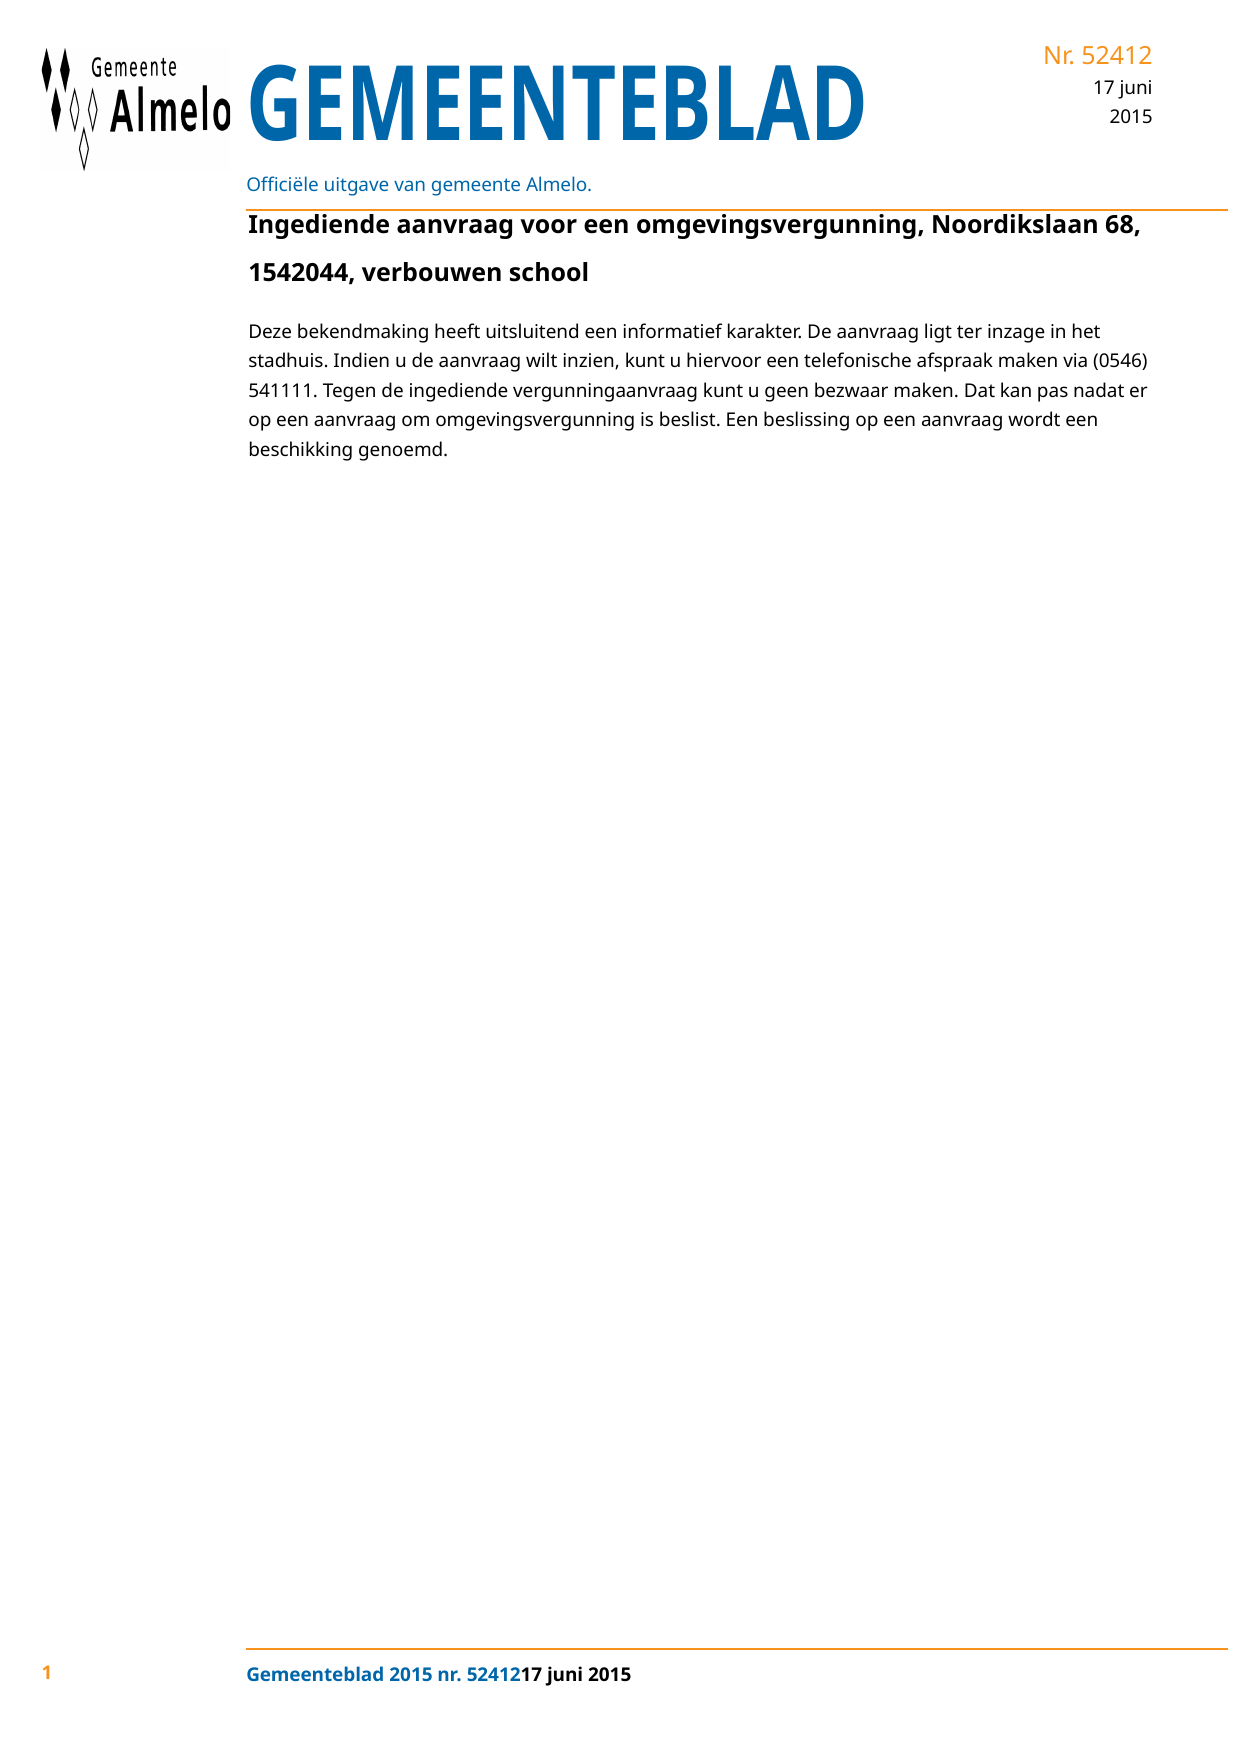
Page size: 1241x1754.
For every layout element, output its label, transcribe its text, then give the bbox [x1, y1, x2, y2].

text Ingediende aanvraag voor een omgevingsvergunning, Noordikslaan 68, 1542044, verbouwen school [248, 211, 1152, 288]
text Deze bekendmaking heeft uitsluitend een informatief karakter. De aanvraag ligt ter inzage in het stadhuis. Indien u de aanvraag wilt inzien, kunt u hiervoor een telefonische afspraak maken via (0546) 541111. Tegen de ingediende vergunningaanvraag kunt u geen bezwaar maken. Dat kan pas nadat er op een aanvraag om omgevingsvergunning is beslist. Een beslissing op een aanvraag wordt een beschikking genoemd. [248, 318, 1152, 462]
picture [41, 47, 231, 172]
